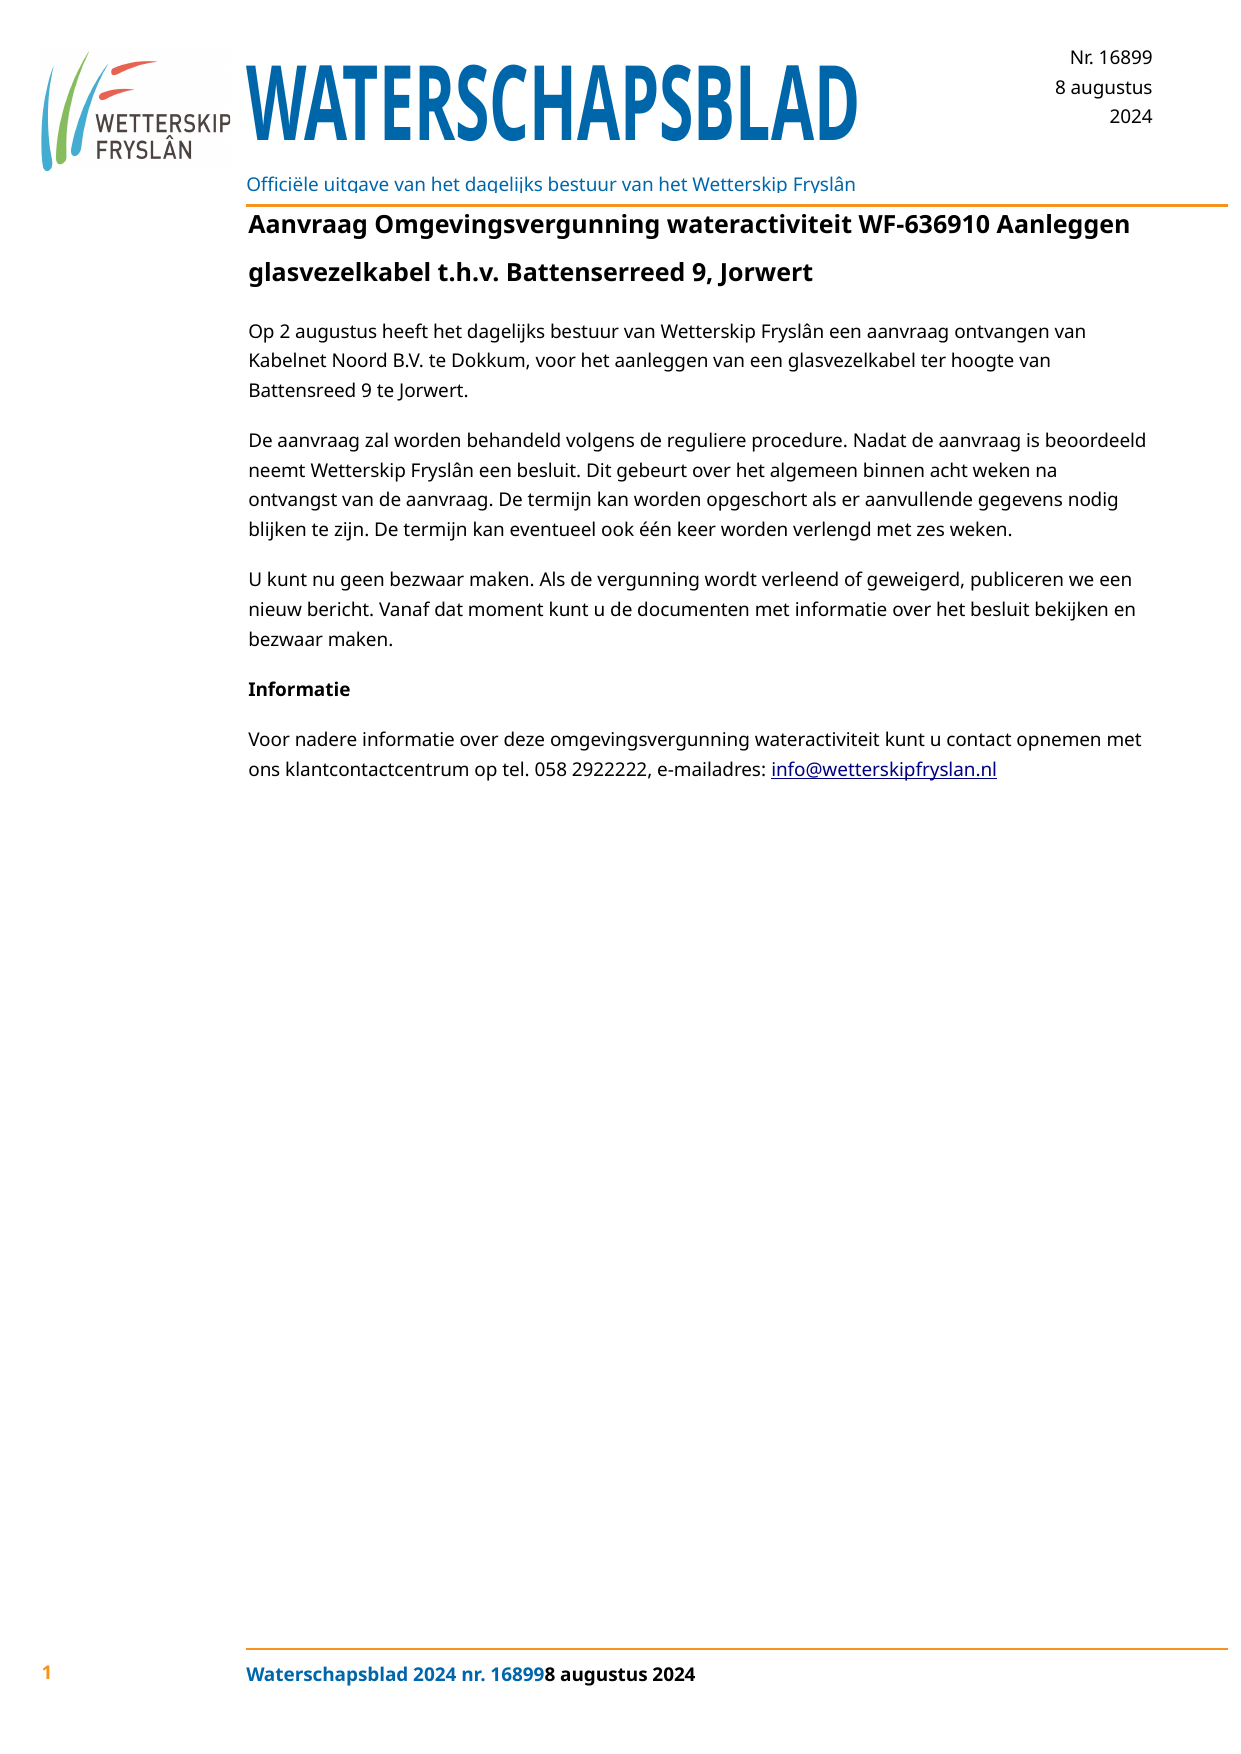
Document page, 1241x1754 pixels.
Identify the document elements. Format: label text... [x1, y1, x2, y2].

picture [41, 47, 231, 172]
text Aanvraag Omgevingsvergunning wateractiviteit WF-636910 Aanleggen glasvezelkabel t.h.v. Battenserreed 9, Jorwert [248, 207, 1152, 288]
text Op 2 augustus heeft het dagelijks bestuur van Wetterskip Fryslân een aanvraag ontvangen van Kabelnet Noord B.V. te Dokkum, voor het aanleggen van een glasvezelkabel ter hoogte van Battensreed 9 te Jorwert. [248, 318, 1152, 403]
text Informatie [248, 676, 1152, 702]
text Voor nadere informatie over deze omgevingsvergunning wateractiviteit kunt u contact opnemen met ons klantcontactcentrum op tel. 058 2922222, e-mailadres: info@wetterskipfryslan.nl [248, 727, 1152, 782]
text U kunt nu geen bezwaar maken. Als de vergunning wordt verleend of geweigerd, publiceren we een nieuw bericht. Vanaf dat moment kunt u de documenten met informatie over het besluit bekijken en bezwaar maken. [248, 567, 1152, 652]
text De aanvraag zal worden behandeld volgens de reguliere procedure. Nadat de aanvraag is beoordeeld neemt Wetterskip Fryslân een besluit. Dit gebeurt over het algemeen binnen acht weken na ontvangst van de aanvraag. De termijn kan worden opgeschort als er aanvullende gegevens nodig blijken te zijn. De termijn kan eventueel ook één keer worden verlengd met zes weken. [248, 427, 1152, 542]
